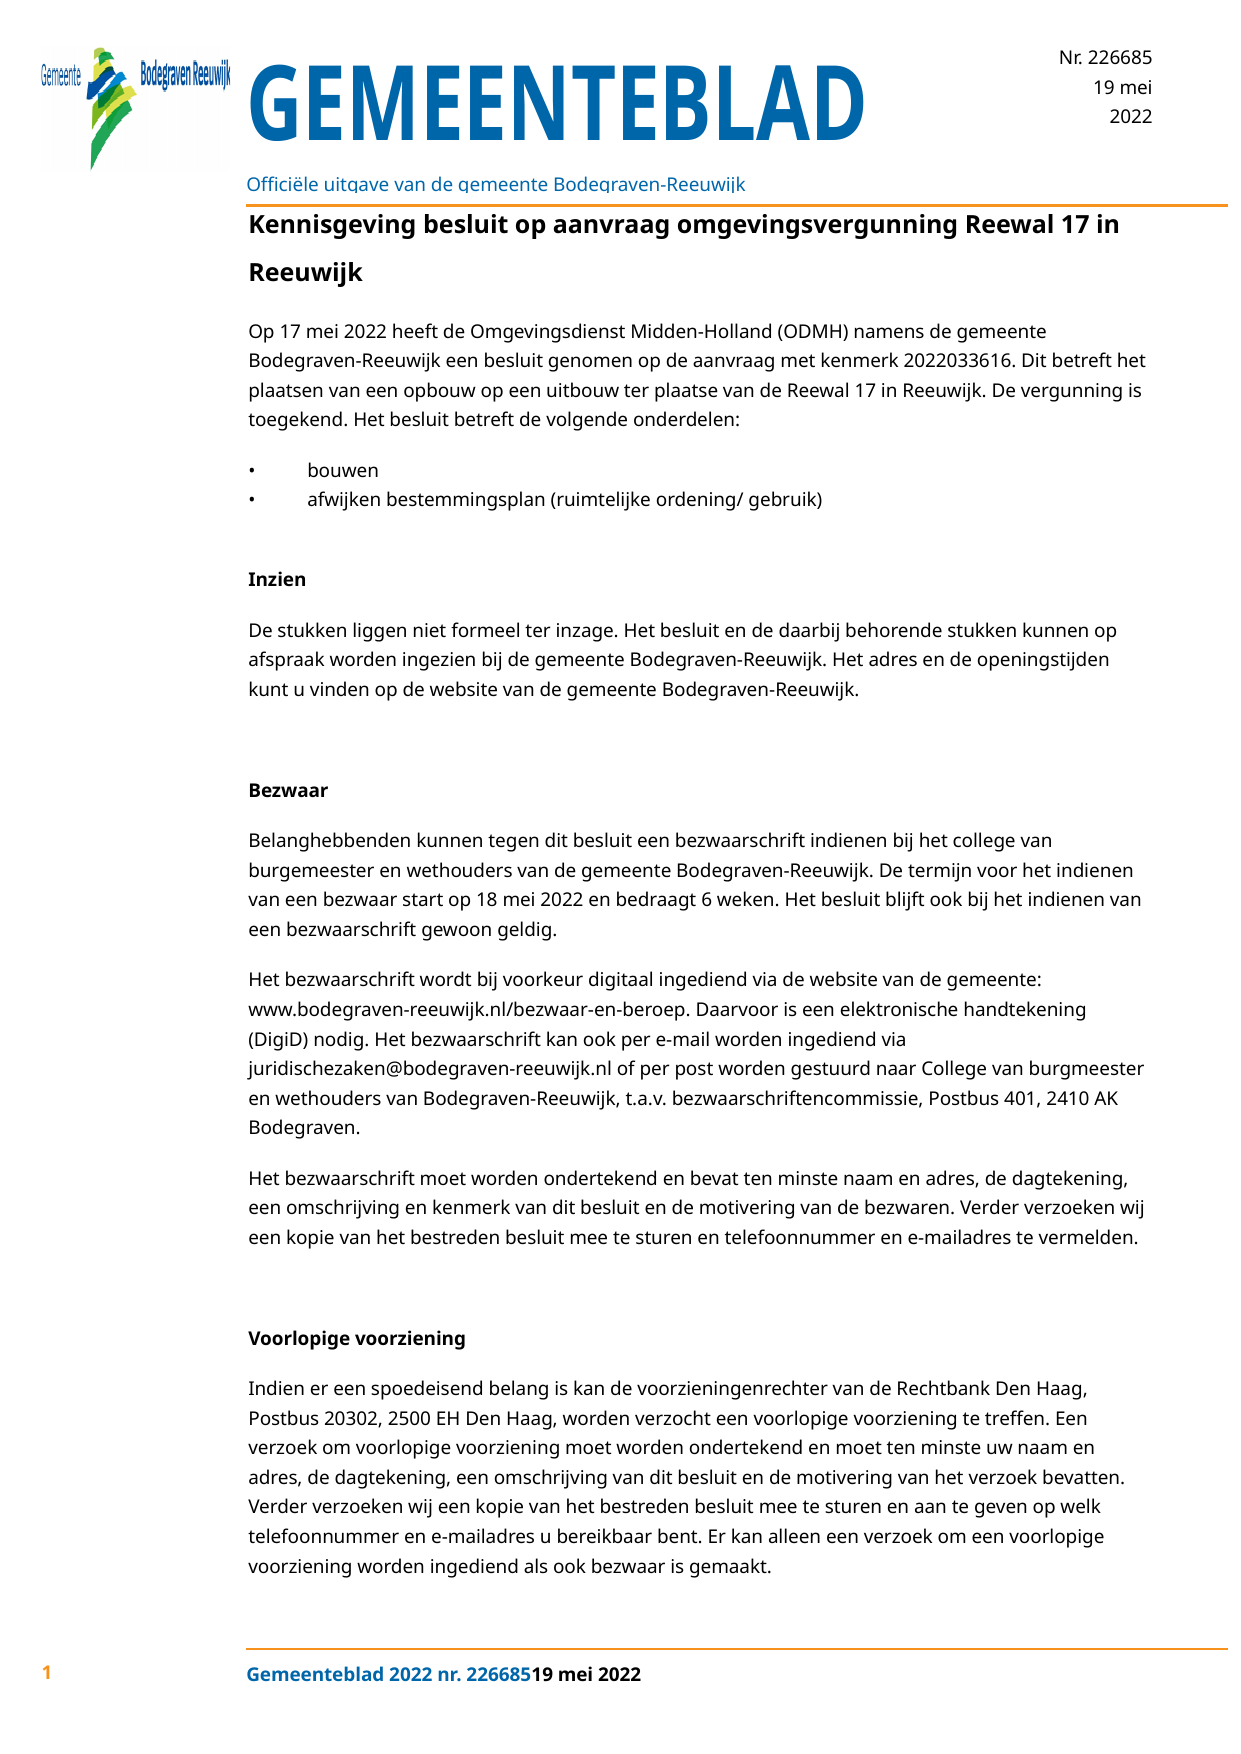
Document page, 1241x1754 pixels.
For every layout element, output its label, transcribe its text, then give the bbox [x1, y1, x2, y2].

text Het bezwaarschrift wordt bij voorkeur digitaal ingediend via de website van de gemeente: www.bodegraven-reeuwijk.nl/bezwaar-en-beroep. Daarvoor is een elektronische handtekening (DigiD) nodig. Het bezwaarschrift kan ook per e-mail worden ingediend via juridischezaken@bodegraven-reeuwijk.nl of per post worden gestuurd naar College van burgmeester en wethouders van Bodegraven-Reeuwijk, t.a.v. bezwaarschriftencommissie, Postbus 401, 2410 AK Bodegraven. [248, 967, 1152, 1140]
text Inzien [248, 567, 1152, 592]
text Belanghebbenden kunnen tegen dit besluit een bezwaarschrift indienen bij het college van burgemeester en wethouders van de gemeente Bodegraven-Reeuwijk. De termijn voor het indienen van een bezwaar start op 18 mei 2022 en bedraagt 6 weken. Het besluit blijft ook bij het indienen van een bezwaarschrift gewoon geldig. [248, 827, 1152, 942]
text Kennisgeving besluit op aanvraag omgevingsvergunning Reewal 17 in Reeuwijk [248, 207, 1152, 288]
text Bezwaar [248, 777, 1152, 803]
picture [41, 47, 231, 172]
text De stukken liggen niet formeel ter inzage. Het besluit en de daarbij behorende stukken kunnen op afspraak worden ingezien bij de gemeente Bodegraven-Reeuwijk. Het adres en de openingstijden kunt u vinden op de website van de gemeente Bodegraven-Reeuwijk. [248, 617, 1152, 702]
text Indien er een spoedeisend belang is kan de voorzieningenrechter van de Rechtbank Den Haag, Postbus 20302, 2500 EH Den Haag, worden verzocht een voorlopige voorziening te treffen. Een verzoek om voorlopige voorziening moet worden ondertekend en moet ten minste uw naam en adres, de dagtekening, een omschrijving van dit besluit en de motivering van het verzoek bevatten. Verder verzoeken wij een kopie van het bestreden besluit mee te sturen en aan te geven op welk telefoonnummer en e-mailadres u bereikbaar bent. Er kan alleen een verzoek om een voorlopige voorziening worden ingediend als ook bezwaar is gemaakt. [248, 1375, 1152, 1579]
list bouwen [248, 457, 1152, 483]
text Voorlopige voorziening [248, 1325, 1152, 1351]
text Op 17 mei 2022 heeft de Omgevingsdienst Midden-Holland (ODMH) namens de gemeente Bodegraven-Reeuwijk een besluit genomen op de aanvraag met kenmerk 2022033616. Dit betreft het plaatsen van een opbouw op een uitbouw ter plaatse van de Reewal 17 in Reeuwijk. De vergunning is toegekend. Het besluit betreft de volgende onderdelen: [248, 318, 1152, 432]
text Het bezwaarschrift moet worden ondertekend en bevat ten minste naam en adres, de dagtekening, een omschrijving en kenmerk van dit besluit en de motivering van de bezwaren. Verder verzoeken wij een kopie van het bestreden besluit mee te sturen en telefoonnummer en e-mailadres te vermelden. [248, 1165, 1152, 1250]
list afwijken bestemmingsplan (ruimtelijke ordening/ gebruik) [248, 487, 1152, 512]
